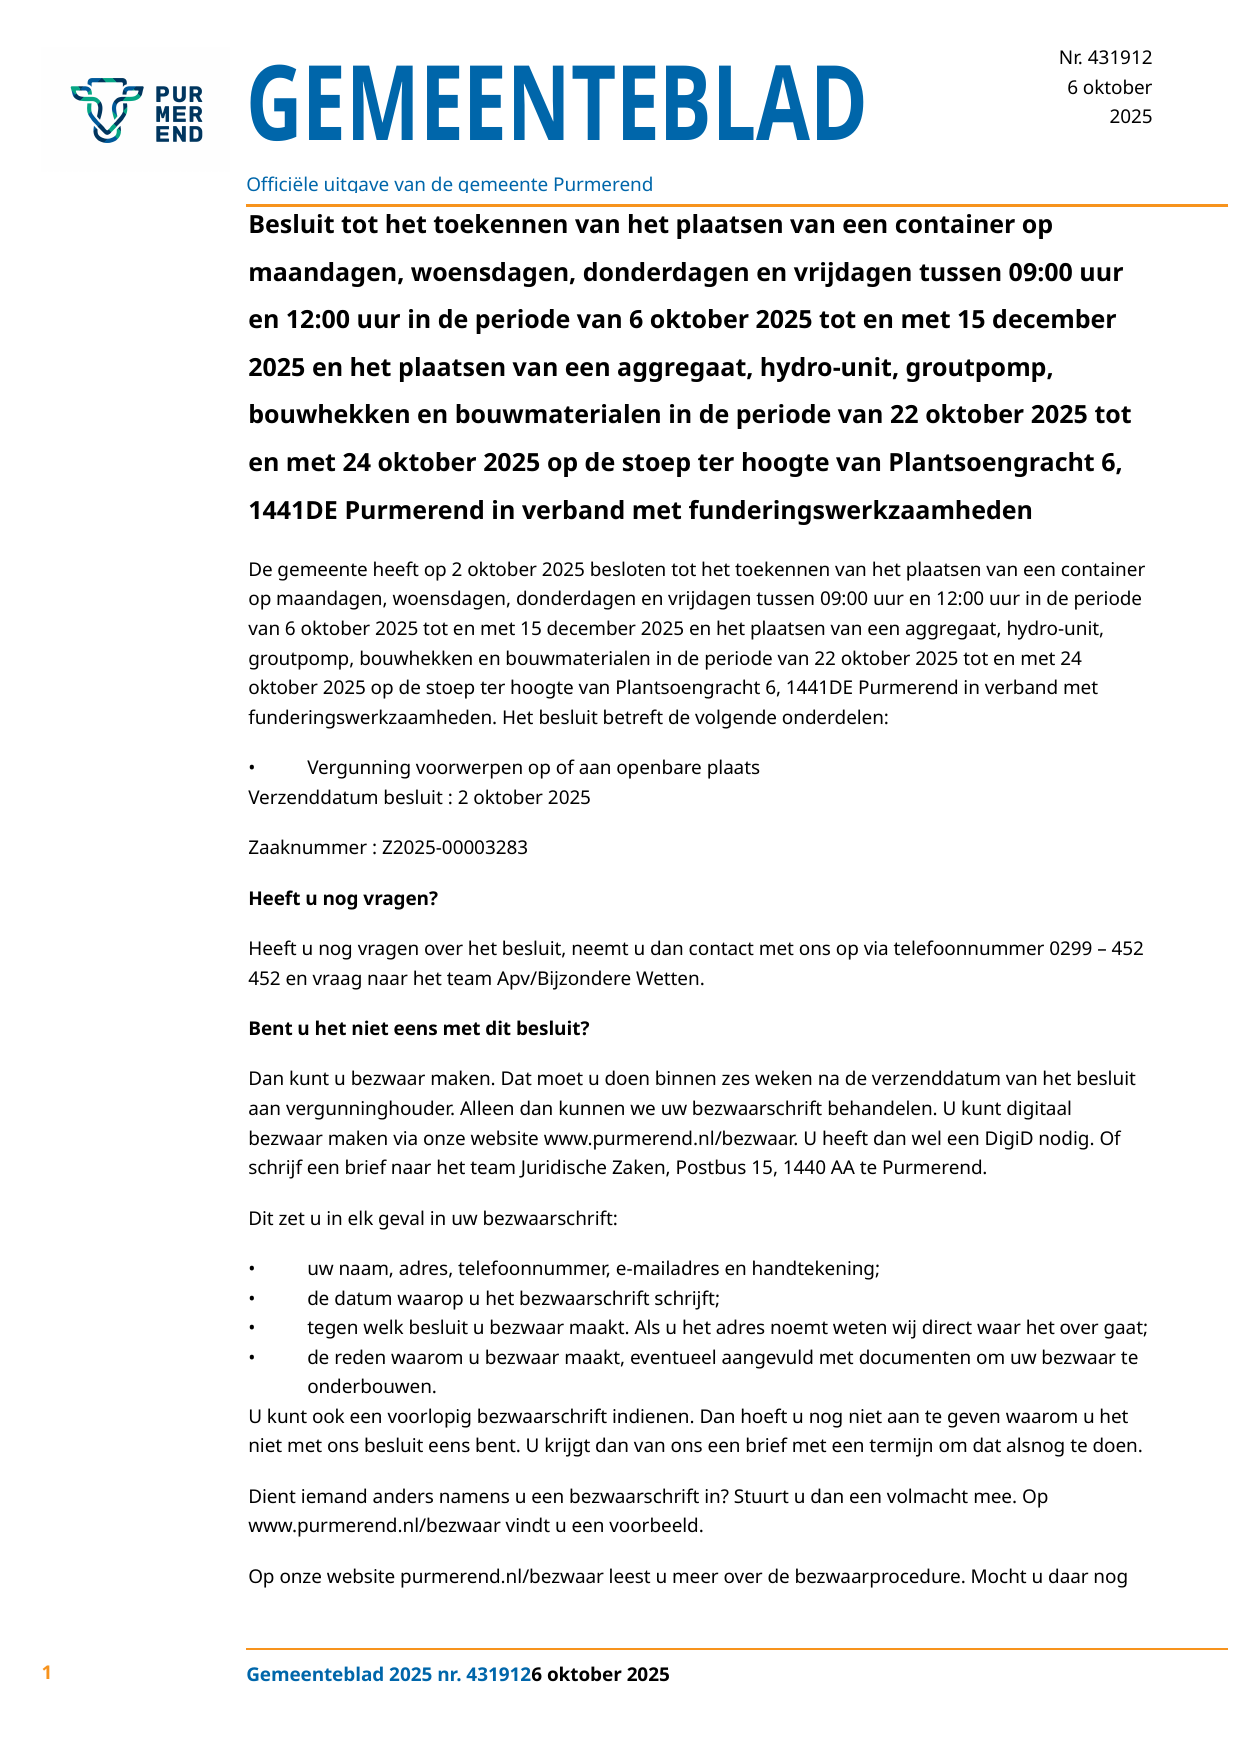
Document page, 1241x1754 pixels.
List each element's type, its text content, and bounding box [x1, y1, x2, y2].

text Besluit tot het toekennen van het plaatsen van een container op maandagen, woensdagen, donderdagen en vrijdagen tussen 09:00 uur en 12:00 uur in de periode van 6 oktober 2025 tot en met 15 december 2025 en het plaatsen van een aggregaat, hydro-unit, groutpomp, bouwhekken en bouwmaterialen in de periode van 22 oktober 2025 tot en met 24 oktober 2025 op de stoep ter hoogte van Plantsoengracht 6, 1441DE Purmerend in verband met funderingswerkzaamheden [248, 207, 1152, 526]
picture [41, 47, 231, 172]
text Dan kunt u bezwaar maken. Dat moet u doen binnen zes weken na de verzenddatum van het besluit aan vergunninghouder. Alleen dan kunnen we uw bezwaarschrift behandelen. U kunt digitaal bezwaar maken via onze website www.purmerend.nl/bezwaar. U heeft dan wel een DigiD nodig. Of schrijf een brief naar het team Juridische Zaken, Postbus 15, 1440 AA te Purmerend. [248, 1066, 1152, 1180]
text De gemeente heeft op 2 oktober 2025 besloten tot het toekennen van het plaatsen van een container op maandagen, woensdagen, donderdagen en vrijdagen tussen 09:00 uur en 12:00 uur in de periode van 6 oktober 2025 tot en met 15 december 2025 en het plaatsen van een aggregaat, hydro-unit, groutpomp, bouwhekken en bouwmaterialen in de periode van 22 oktober 2025 tot en met 24 oktober 2025 op de stoep ter hoogte van Plantsoengracht 6, 1441DE Purmerend in verband met funderingswerkzaamheden. Het besluit betreft de volgende onderdelen: [248, 556, 1152, 729]
text Bent u het niet eens met dit besluit? [248, 1015, 1152, 1041]
text Heeft u nog vragen over het besluit, neemt u dan contact met ons op via telefoonnummer 0299 – 452 452 en vraag naar het team Apv/Bijzondere Wetten. [248, 935, 1152, 990]
text Op onze website purmerend.nl/bezwaar leest u meer over de bezwaarprocedure. Mocht u daar nog [248, 1563, 1152, 1589]
list uw naam, adres, telefoonnummer, e-mailadres en handtekening; [248, 1255, 1152, 1281]
text U kunt ook een voorlopig bezwaarschrift indienen. Dan hoeft u nog niet aan te geven waarom u het niet met ons besluit eens bent. U krijgt dan van ons een brief met een termijn om dat alsnog te doen. [248, 1403, 1152, 1458]
text Heeft u nog vragen? [248, 885, 1152, 910]
text Dient iemand anders namens u een bezwaarschrift in? Stuurt u dan een volmacht mee. Op www.purmerend.nl/bezwaar vindt u een voorbeeld. [248, 1483, 1152, 1538]
list de datum waarop u het bezwaarschrift schrijft; [248, 1285, 1152, 1310]
list tegen welk besluit u bezwaar maakt. Als u het adres noemt weten wij direct waar het over gaat; [248, 1314, 1152, 1340]
text Dit zet u in elk geval in uw bezwaarschrift: [248, 1205, 1152, 1230]
text Verzenddatum besluit : 2 oktober 2025 [248, 784, 1152, 809]
list de reden waarom u bezwaar maakt, eventueel aangevuld met documenten om uw bezwaar te onderbouwen. [248, 1344, 1152, 1399]
list Vergunning voorwerpen op of aan openbare plaats [248, 754, 1152, 780]
text Zaaknummer : Z2025-00003283 [248, 834, 1152, 860]
